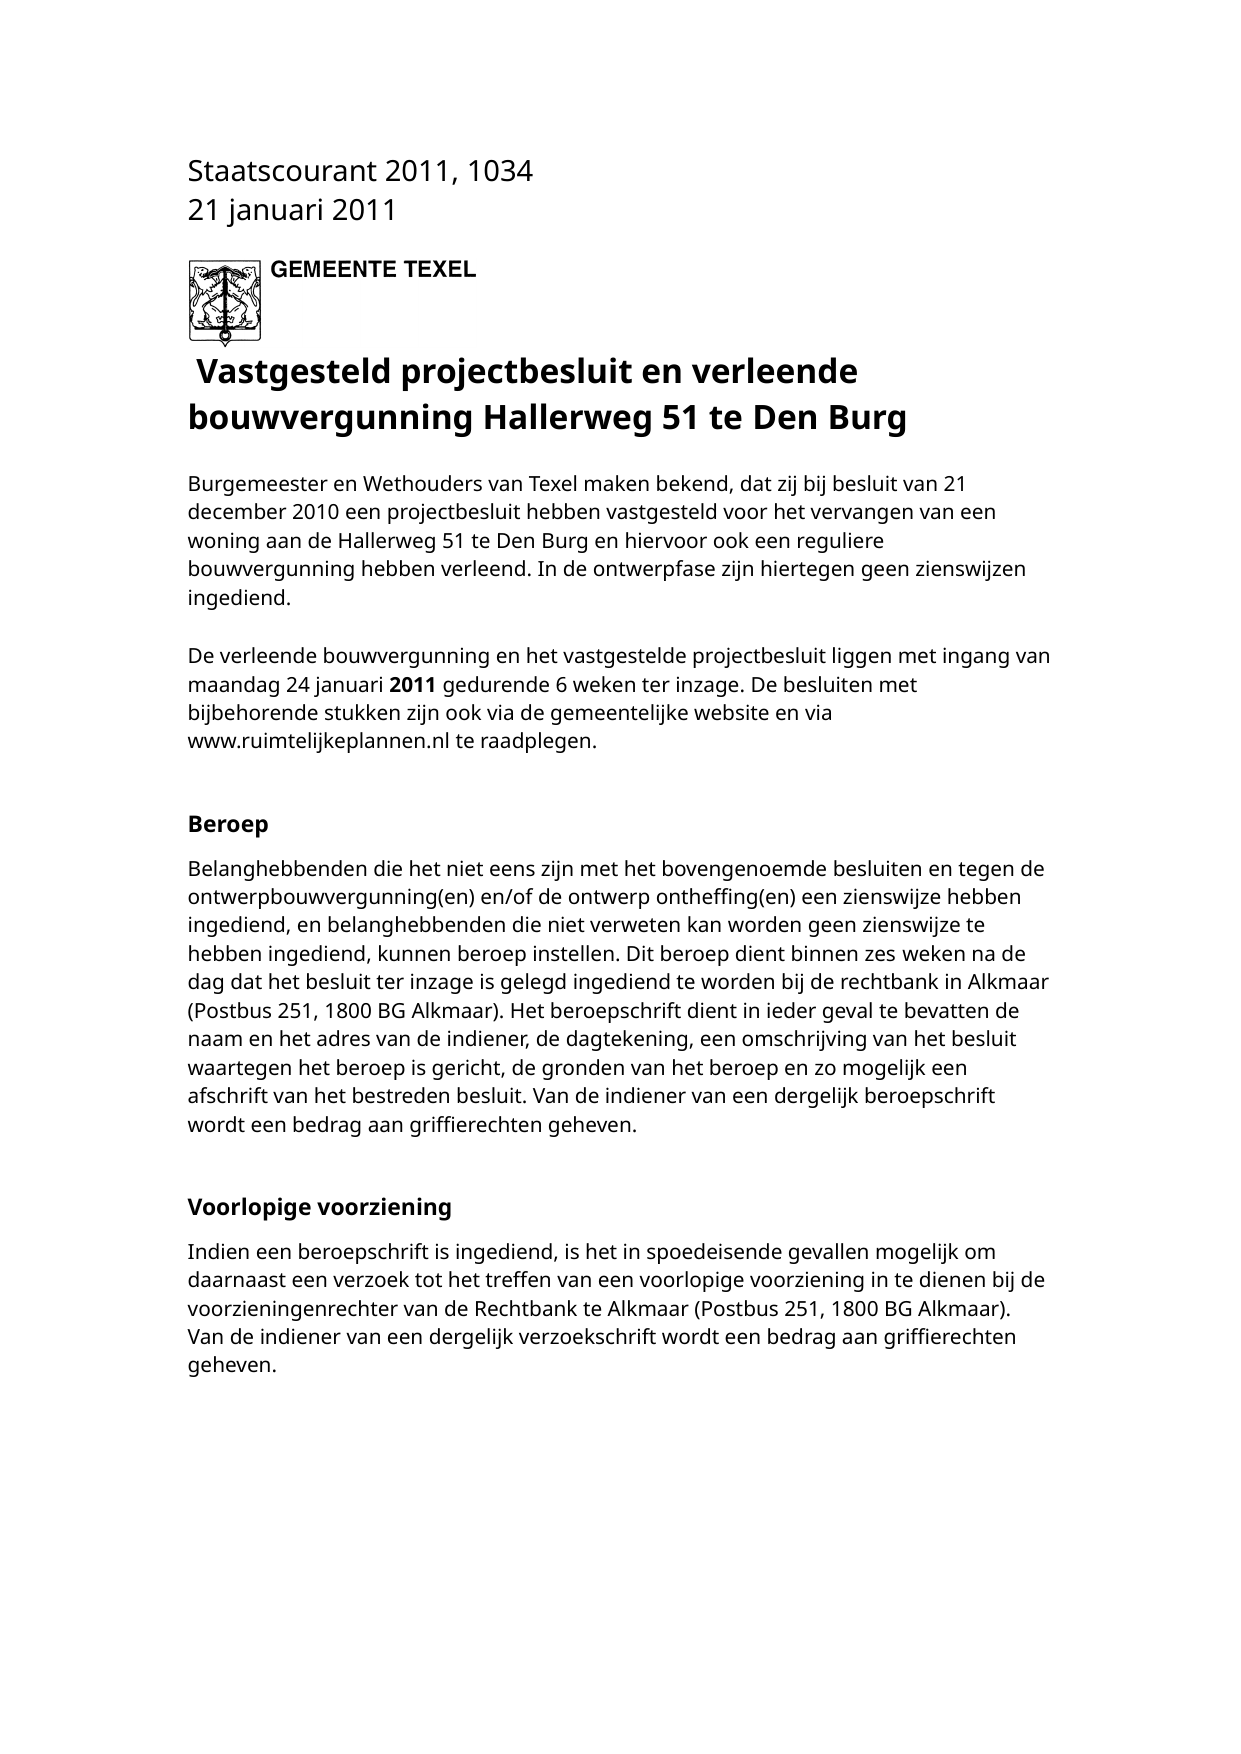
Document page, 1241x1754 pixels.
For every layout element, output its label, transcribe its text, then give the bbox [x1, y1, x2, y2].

text Staatscourant 2011, 1034 [187, 150, 1053, 190]
text De verleende bouwvergunning en het vastgestelde projectbesluit liggen met ingang van maandag 24 januari 2011 gedurende 6 weken ter inzage. De besluiten met bijbehorende stukken zijn ook via de gemeentelijke website en via www.ruimtelijkeplannen.nl te raadplegen. [187, 641, 1053, 755]
text Belanghebbenden die het niet eens zijn met het bovengenoemde besluiten en tegen de ontwerpbouwvergunning(en) en/of de ontwerp ontheffing(en) een zienswijze hebben ingediend, en belanghebbenden die niet verweten kan worden geen zienswijze te hebben ingediend, kunnen beroep instellen. Dit beroep dient binnen zes weken na de dag dat het besluit ter inzage is gelegd ingediend te worden bij de rechtbank in Alkmaar (Postbus 251, 1800 BG Alkmaar). Het beroepschrift dient in ieder geval te bevatten de naam en het adres van de indiener, de dagtekening, een omschrijving van het besluit waartegen het beroep is gericht, de gronden van het beroep en zo mogelijk een afschrift van het bestreden besluit. Van de indiener van een dergelijk beroepschrift wordt een bedrag aan griffierechten geheven. [187, 854, 1053, 1138]
text 21 januari 2011 [187, 190, 1053, 229]
text Indien een beroepschrift is ingediend, is het in spoedeisende gevallen mogelijk om daarnaast een verzoek tot het treffen van een voorlopige voorziening in te dienen bij de voorzieningenrechter van de Rechtbank te Alkmaar (Postbus 251, 1800 BG Alkmaar). Van de indiener van een dergelijk verzoekschrift wordt een bedrag aan griffierechten geheven. [187, 1237, 1053, 1379]
text Burgemeester en Wethouders van Texel maken bekend, dat zij bij besluit van 21 december 2010 een projectbesluit hebben vastgesteld voor het vervangen van een woning aan de Hallerweg 51 te Den Burg en hiervoor ook een reguliere bouwvergunning hebben verleend. In de ontwerpfase zijn hiertegen geen zienswijzen ingediend. [187, 469, 1053, 611]
subtitle Vastgesteld projectbesluit en verleende bouwvergunning Hallerweg 51 te Den Burg [187, 271, 1053, 439]
subtitle Voorlopige voorziening [187, 1191, 1053, 1222]
subtitle Beroep [187, 807, 1053, 839]
picture [187, 258, 477, 348]
